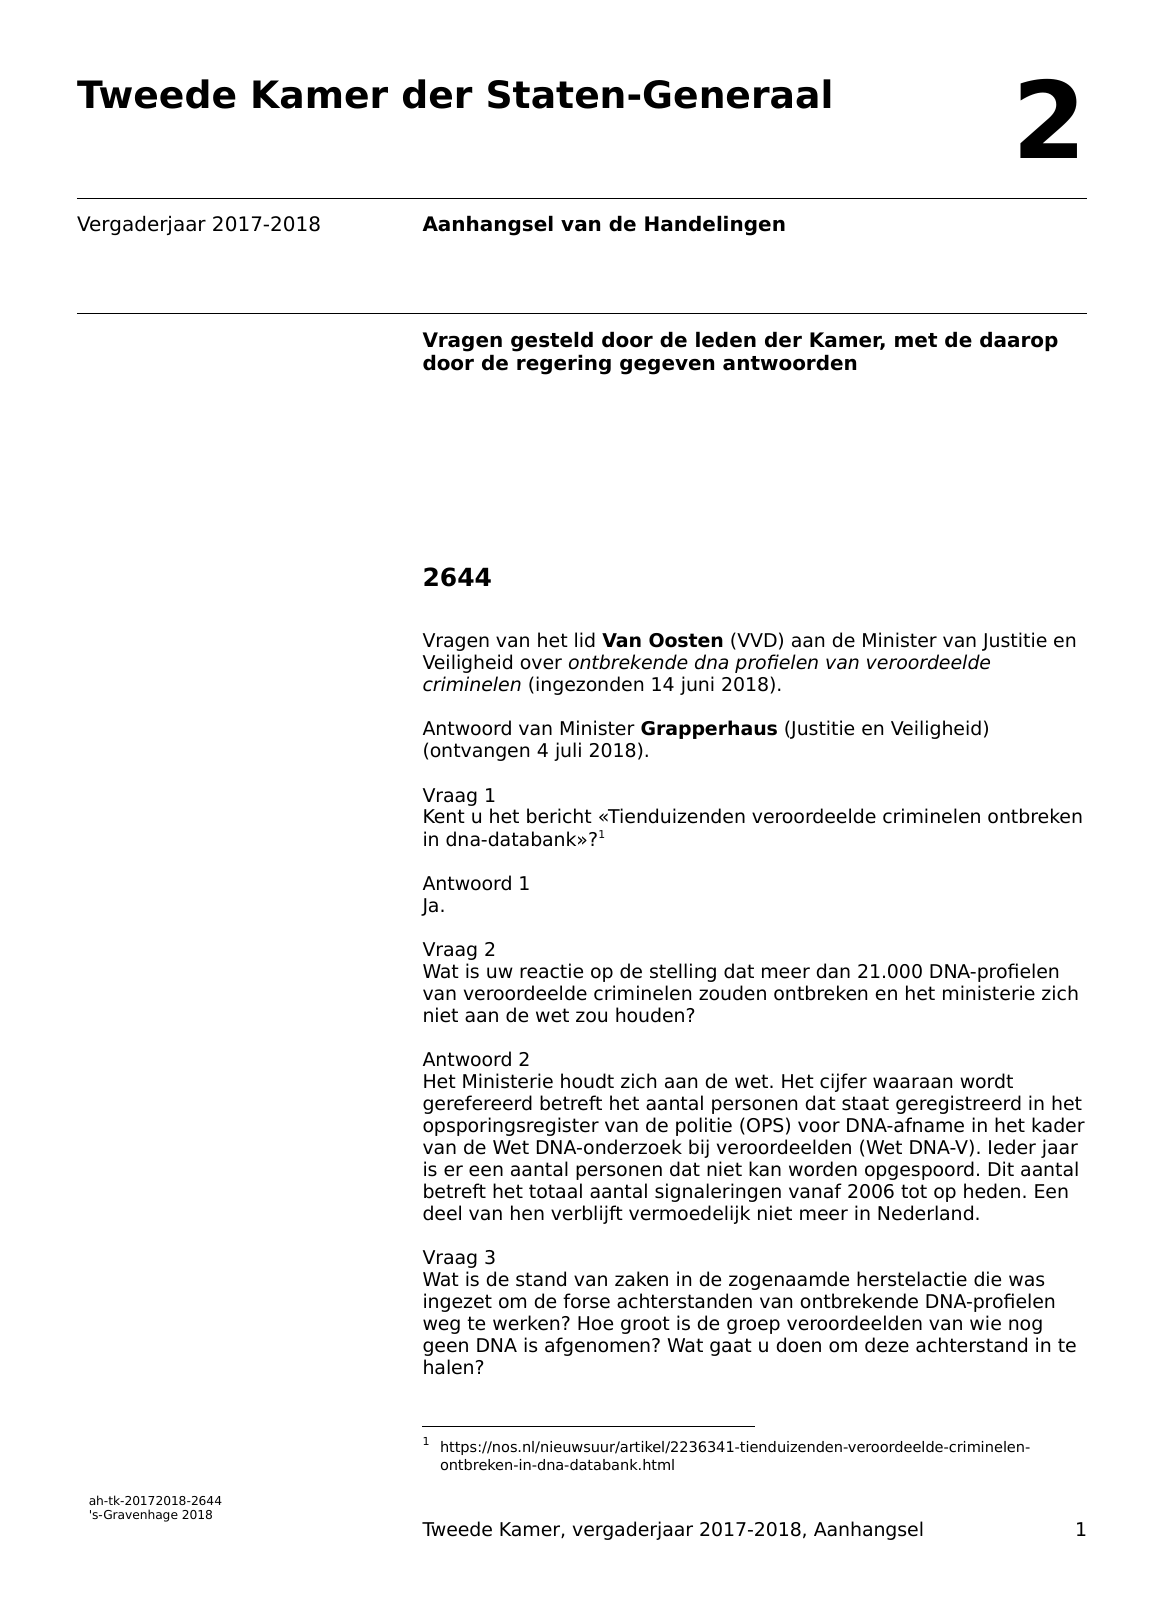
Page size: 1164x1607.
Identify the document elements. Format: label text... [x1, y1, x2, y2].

text Antwoord 1 [422, 873, 1087, 894]
text Antwoord 2 [422, 1049, 1087, 1071]
table_header Tweede Kamer der Staten-Generaal [77, 59, 886, 198]
table_cell Aanhangsel van de Handelingen [422, 199, 1087, 313]
text Wat is de stand van zaken in de zogenaamde herstelactie die was ingezet om de forse achterstanden van ontbrekende DNA-profielen weg te werken? Hoe groot is de groep veroordeelden van wie nog geen DNA is afgenomen? Wat gaat u doen om deze achterstand in te halen? [422, 1269, 1087, 1379]
text Kent u het bericht «Tienduizenden veroordeelde criminelen ontbreken in dna-databank»? [422, 806, 1087, 850]
text Wat is uw reactie op de stelling dat meer dan 21.000 DNA-profielen van veroordeelde criminelen zouden ontbreken en het ministerie zich niet aan de wet zou houden? [422, 961, 1087, 1027]
text Het Ministerie houdt zich aan de wet. Het cijfer waaraan wordt gerefereerd betreft het aantal personen dat staat geregistreerd in het opsporingsregister van de politie (OPS) voor DNA-afname in het kader van de Wet DNA-onderzoek bij veroordeelden (Wet DNA-V). Ieder jaar is er een aantal personen dat niet kan worden opgespoord. Dit aantal betreft het totaal aantal signaleringen vanaf 2006 tot op heden. Een deel van hen verblijft vermoedelijk niet meer in Nederland. [422, 1071, 1087, 1225]
text Ja. [422, 894, 1087, 917]
text https://nos.nl/nieuwsuur/artikel/2236341-tienduizenden-veroordeelde-criminelen-ontbreken-in-dna-databank.html [422, 1435, 1087, 1474]
text Vraag 1 [422, 784, 1087, 806]
text Antwoord van Minister Grapperhaus (Justitie en Veiligheid) (ontvangen 4 juli 2018). [422, 718, 1087, 762]
table_header 2 [886, 59, 1087, 198]
table_cell [77, 314, 422, 375]
text ah-tk-20172018-2644 [88, 1494, 323, 1508]
table_cell Vragen gesteld door de leden der Kamer, met de daarop door de regering gegeven antwoorden [422, 314, 1087, 375]
table_cell Vergaderjaar 2017-2018 [77, 199, 422, 313]
text 2644 [422, 563, 1087, 592]
text 's-Gravenhage 2018 [88, 1508, 323, 1522]
text Vraag 3 [422, 1247, 1087, 1269]
text Vraag 2 [422, 939, 1087, 961]
text Vragen van het lid Van Oosten (VVD) aan de Minister van Justitie en Veiligheid over ontbrekende dna profielen van veroordeelde criminelen (ingezonden 14 juni 2018). [422, 630, 1087, 696]
